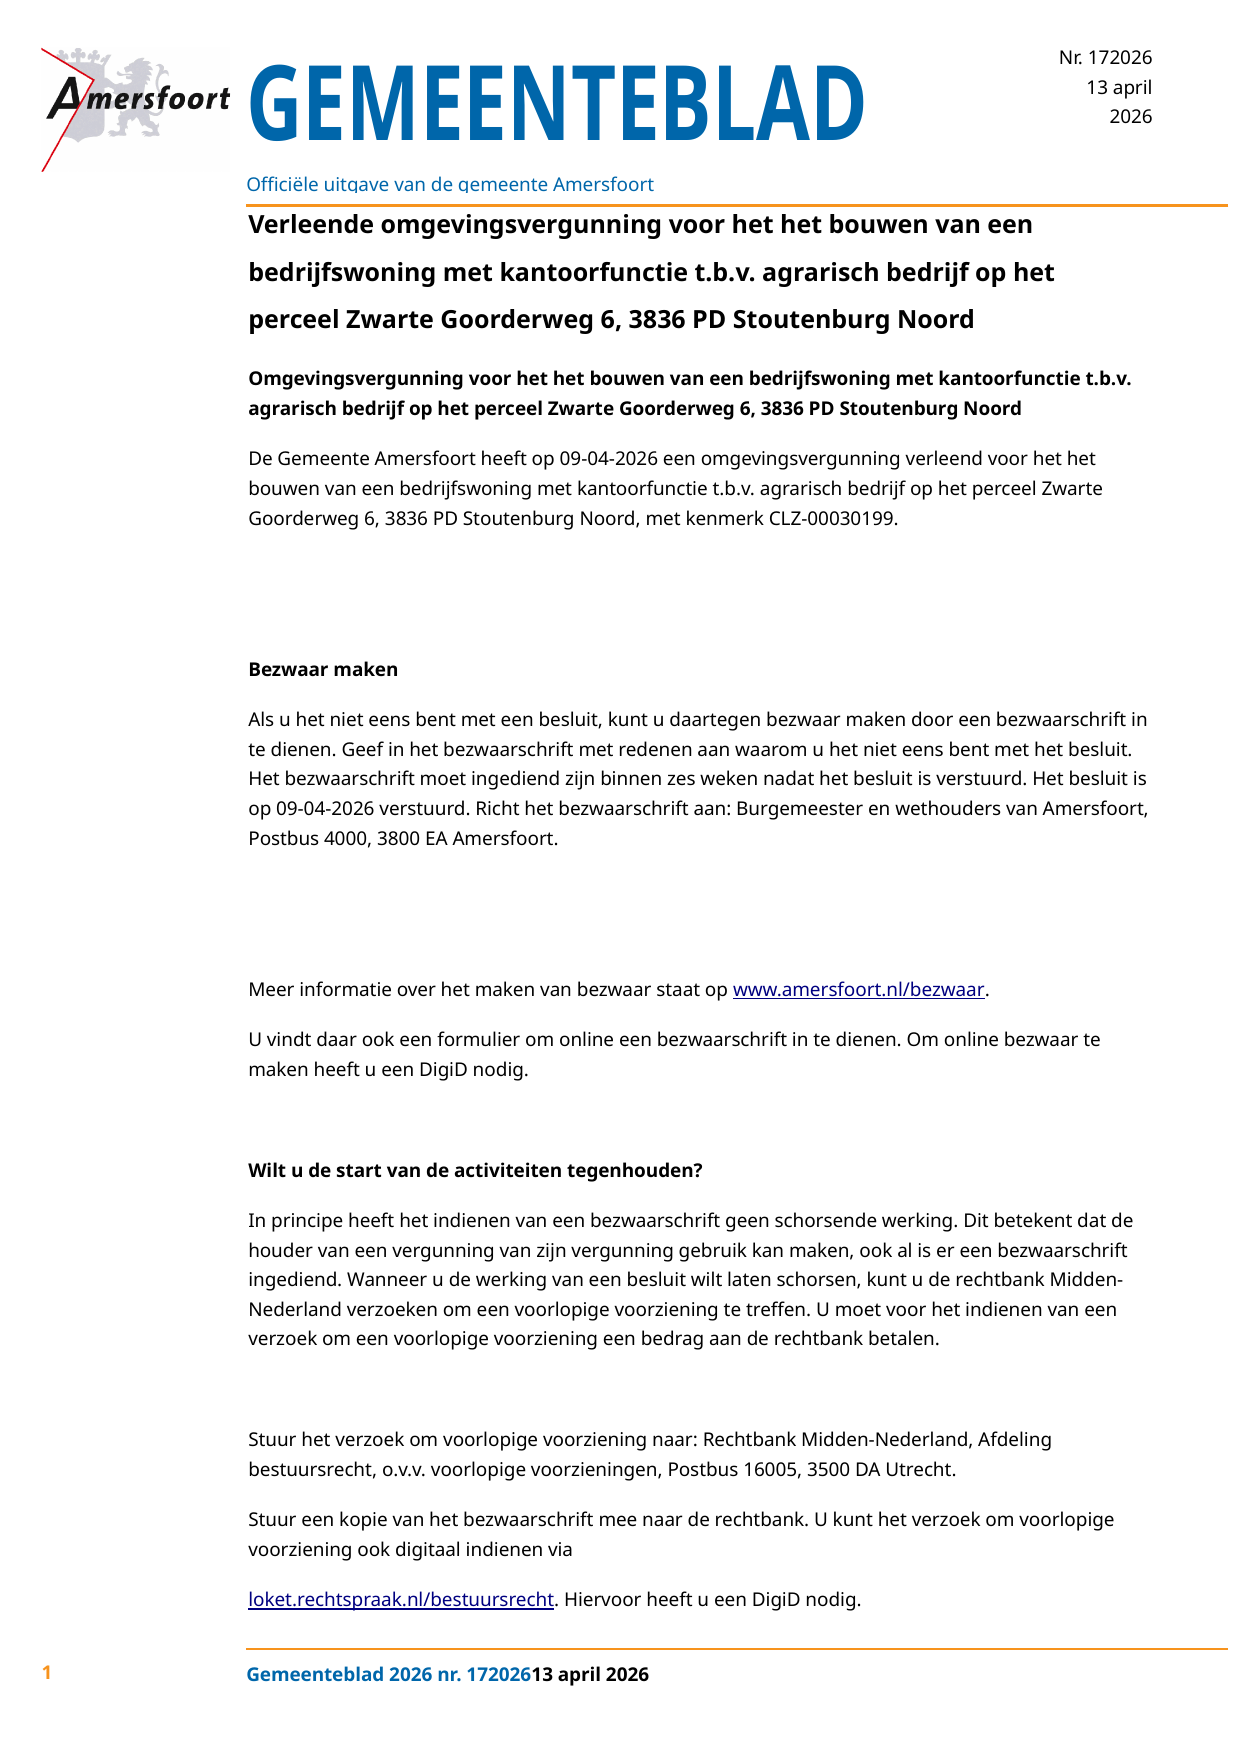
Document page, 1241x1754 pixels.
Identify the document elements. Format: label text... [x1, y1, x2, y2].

text Stuur een kopie van het bezwaarschrift mee naar de rechtbank. U kunt het verzoek om voorlopige voorziening ook digitaal indienen via [248, 1506, 1152, 1562]
text In principe heeft het indienen van een bezwaarschrift geen schorsende werking. Dit betekent dat de houder van een vergunning van zijn vergunning gebruik kan maken, ook al is er een bezwaarschrift ingediend. Wanneer u de werking van een besluit wilt laten schorsen, kunt u de rechtbank Midden-Nederland verzoeken om een voorlopige voorziening te treffen. U moet voor het indienen van een verzoek om een voorlopige voorziening een bedrag aan de rechtbank betalen. [248, 1207, 1152, 1351]
text Bezwaar maken [248, 656, 1152, 682]
text Verleende omgevingsvergunning voor het het bouwen van een bedrijfswoning met kantoorfunctie t.b.v. agrarisch bedrijf op het perceel Zwarte Goorderweg 6, 3836 PD Stoutenburg Noord [248, 207, 1152, 336]
text Wilt u de start van de activiteiten tegenhouden? [248, 1157, 1152, 1182]
text De Gemeente Amersfoort heeft op 09-04-2026 een omgevingsvergunning verleend voor het het bouwen van een bedrijfswoning met kantoorfunctie t.b.v. agrarisch bedrijf op het perceel Zwarte Goorderweg 6, 3836 PD Stoutenburg Noord, met kenmerk CLZ-00030199. [248, 446, 1152, 530]
text U vindt daar ook een formulier om online een bezwaarschrift in te dienen. Om online bezwaar te maken heeft u een DigiD nodig. [248, 1026, 1152, 1082]
text Als u het niet eens bent met een besluit, kunt u daartegen bezwaar maken door een bezwaarschrift in te dienen. Geef in het bezwaarschrift met redenen aan waarom u het niet eens bent met het besluit. Het bezwaarschrift moet ingediend zijn binnen zes weken nadat het besluit is verstuurd. Het besluit is op 09-04-2026 verstuurd. Richt het bezwaarschrift aan: Burgemeester en wethouders van Amersfoort, Postbus 4000, 3800 EA Amersfoort. [248, 706, 1152, 850]
text Stuur het verzoek om voorlopige voorziening naar: Rechtbank Midden-Nederland, Afdeling bestuursrecht, o.v.v. voorlopige voorzieningen, Postbus 16005, 3500 DA Utrecht. [248, 1426, 1152, 1482]
text loket.rechtspraak.nl/bestuursrecht. Hiervoor heeft u een DigiD nodig. [248, 1586, 1152, 1612]
text Meer informatie over het maken van bezwaar staat op www.amersfoort.nl/bezwaar. [248, 976, 1152, 1002]
picture [41, 47, 231, 172]
text Omgevingsvergunning voor het het bouwen van een bedrijfswoning met kantoorfunctie t.b.v. agrarisch bedrijf op het perceel Zwarte Goorderweg 6, 3836 PD Stoutenburg Noord [248, 366, 1152, 421]
